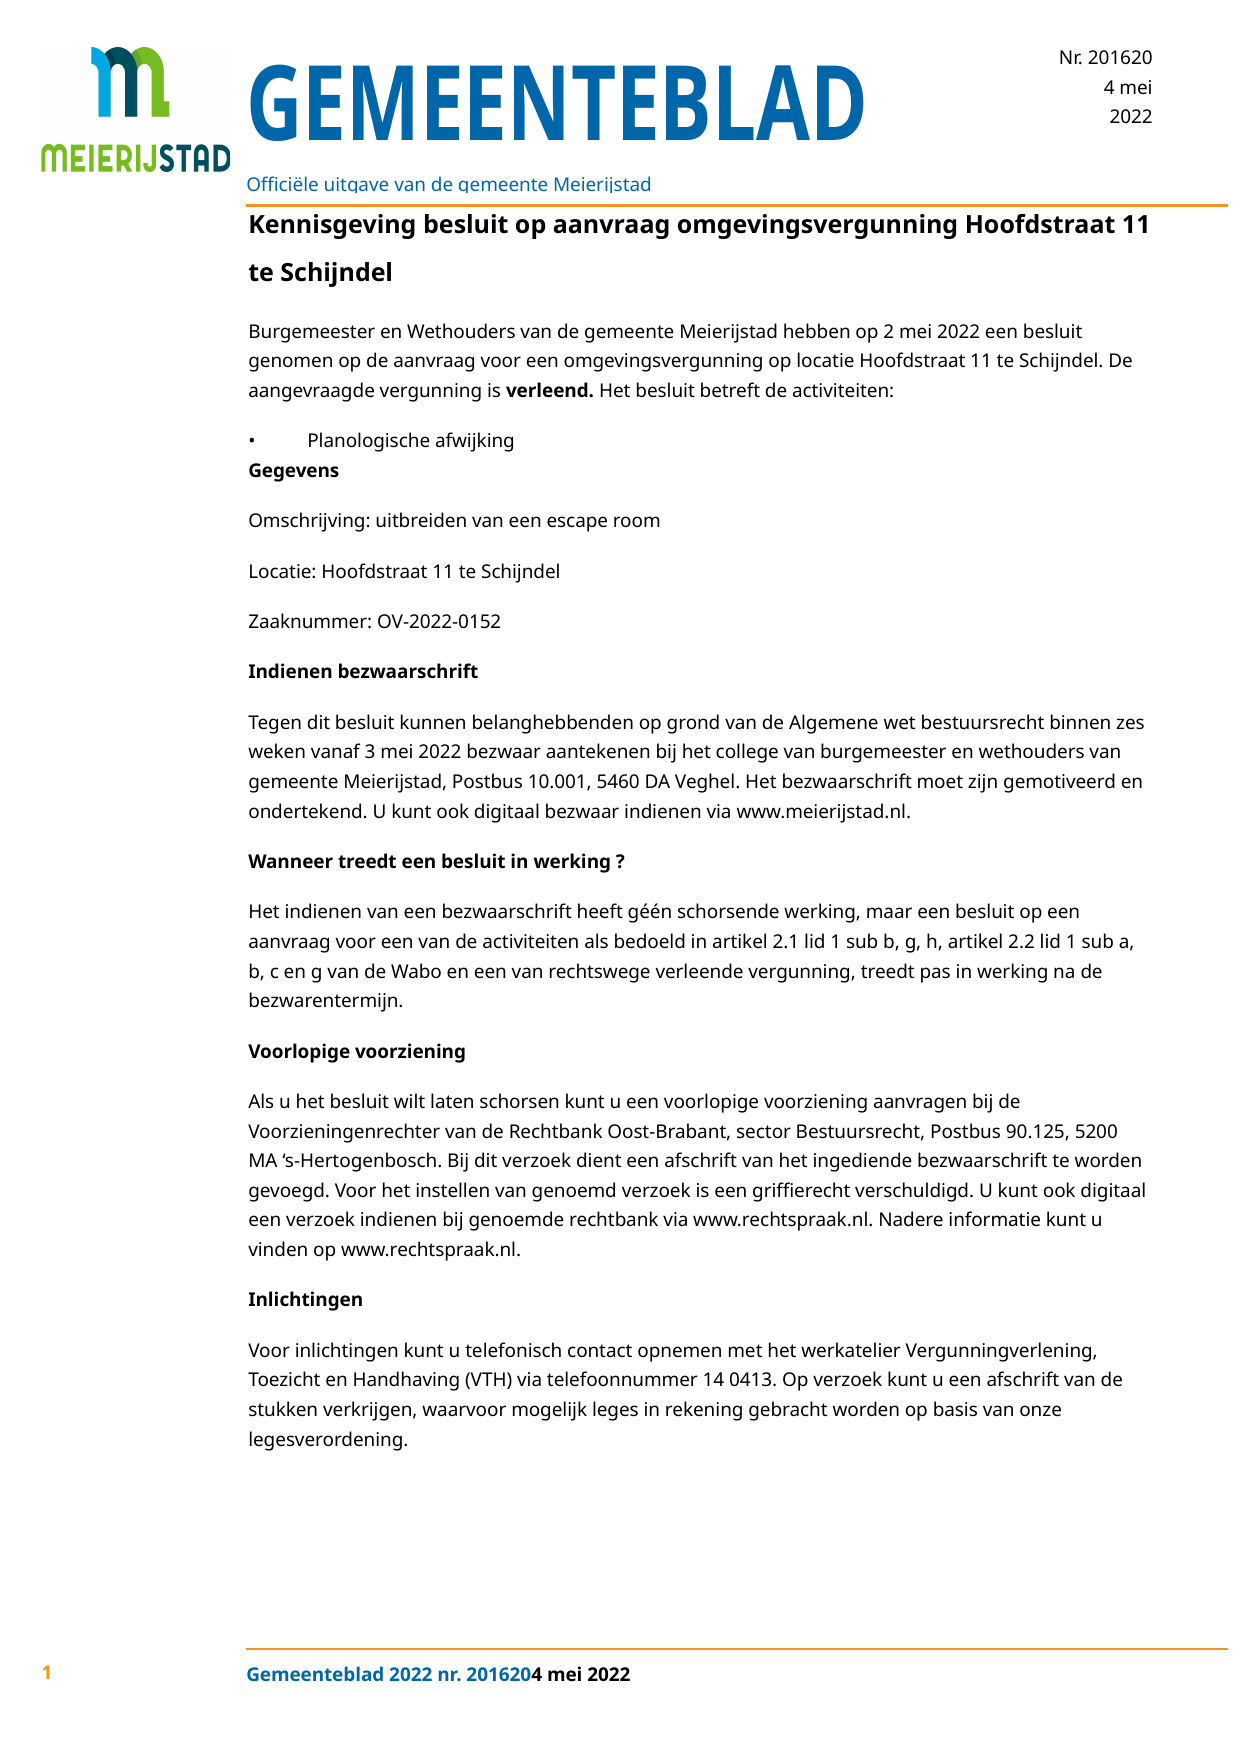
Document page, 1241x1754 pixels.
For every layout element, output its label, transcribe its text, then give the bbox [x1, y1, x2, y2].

text Burgemeester en Wethouders van de gemeente Meierijstad hebben op 2 mei 2022 een besluit genomen op de aanvraag voor een omgevingsvergunning op locatie Hoofdstraat 11 te Schijndel. De aangevraagde vergunning is verleend. Het besluit betreft de activiteiten: [248, 318, 1152, 403]
text Inlichtingen [248, 1287, 1152, 1312]
text Voor inlichtingen kunt u telefonisch contact opnemen met het werkatelier Vergunningverlening, Toezicht en Handhaving (VTH) via telefoonnummer 14 0413. Op verzoek kunt u een afschrift van de stukken verkrijgen, waarvoor mogelijk leges in rekening gebracht worden op basis van onze legesverordening. [248, 1337, 1152, 1452]
text Omschrijving: uitbreiden van een escape room [248, 507, 1152, 533]
picture [41, 47, 231, 172]
text Als u het besluit wilt laten schorsen kunt u een voorlopige voorziening aanvragen bij de Voorzieningenrechter van de Rechtbank Oost-Brabant, sector Bestuursrecht, Postbus 90.125, 5200 MA ‘s-Hertogenbosch. Bij dit verzoek dient een afschrift van het ingediende bezwaarschrift te worden gevoegd. Voor het instellen van genoemd verzoek is een griffierecht verschuldigd. U kunt ook digitaal een verzoek indienen bij genoemde rechtbank via www.rechtspraak.nl. Nadere informatie kunt u vinden op www.rechtspraak.nl. [248, 1088, 1152, 1262]
text Voorlopige voorziening [248, 1038, 1152, 1064]
list Planologische afwijking [248, 427, 1152, 453]
text Gegevens [248, 457, 1152, 483]
text Locatie: Hoofdstraat 11 te Schijndel [248, 558, 1152, 584]
text Tegen dit besluit kunnen belanghebbenden op grond van de Algemene wet bestuursrecht binnen zes weken vanaf 3 mei 2022 bezwaar aantekenen bij het college van burgemeester en wethouders van gemeente Meierijstad, Postbus 10.001, 5460 DA Veghel. Het bezwaarschrift moet zijn gemotiveerd en ondertekend. U kunt ook digitaal bezwaar indienen via www.meierijstad.nl. [248, 709, 1152, 824]
text Wanneer treedt een besluit in werking ? [248, 848, 1152, 874]
text Kennisgeving besluit op aanvraag omgevingsvergunning Hoofdstraat 11 te Schijndel [248, 207, 1152, 288]
text Indienen bezwaarschrift [248, 659, 1152, 684]
text Het indienen van een bezwaarschrift heeft géén schorsende werking, maar een besluit op een aanvraag voor een van de activiteiten als bedoeld in artikel 2.1 lid 1 sub b, g, h, artikel 2.2 lid 1 sub a, b, c en g van de Wabo en een van rechtswege verleende vergunning, treedt pas in werking na de bezwarentermijn. [248, 899, 1152, 1013]
text Zaaknummer: OV-2022-0152 [248, 608, 1152, 634]
